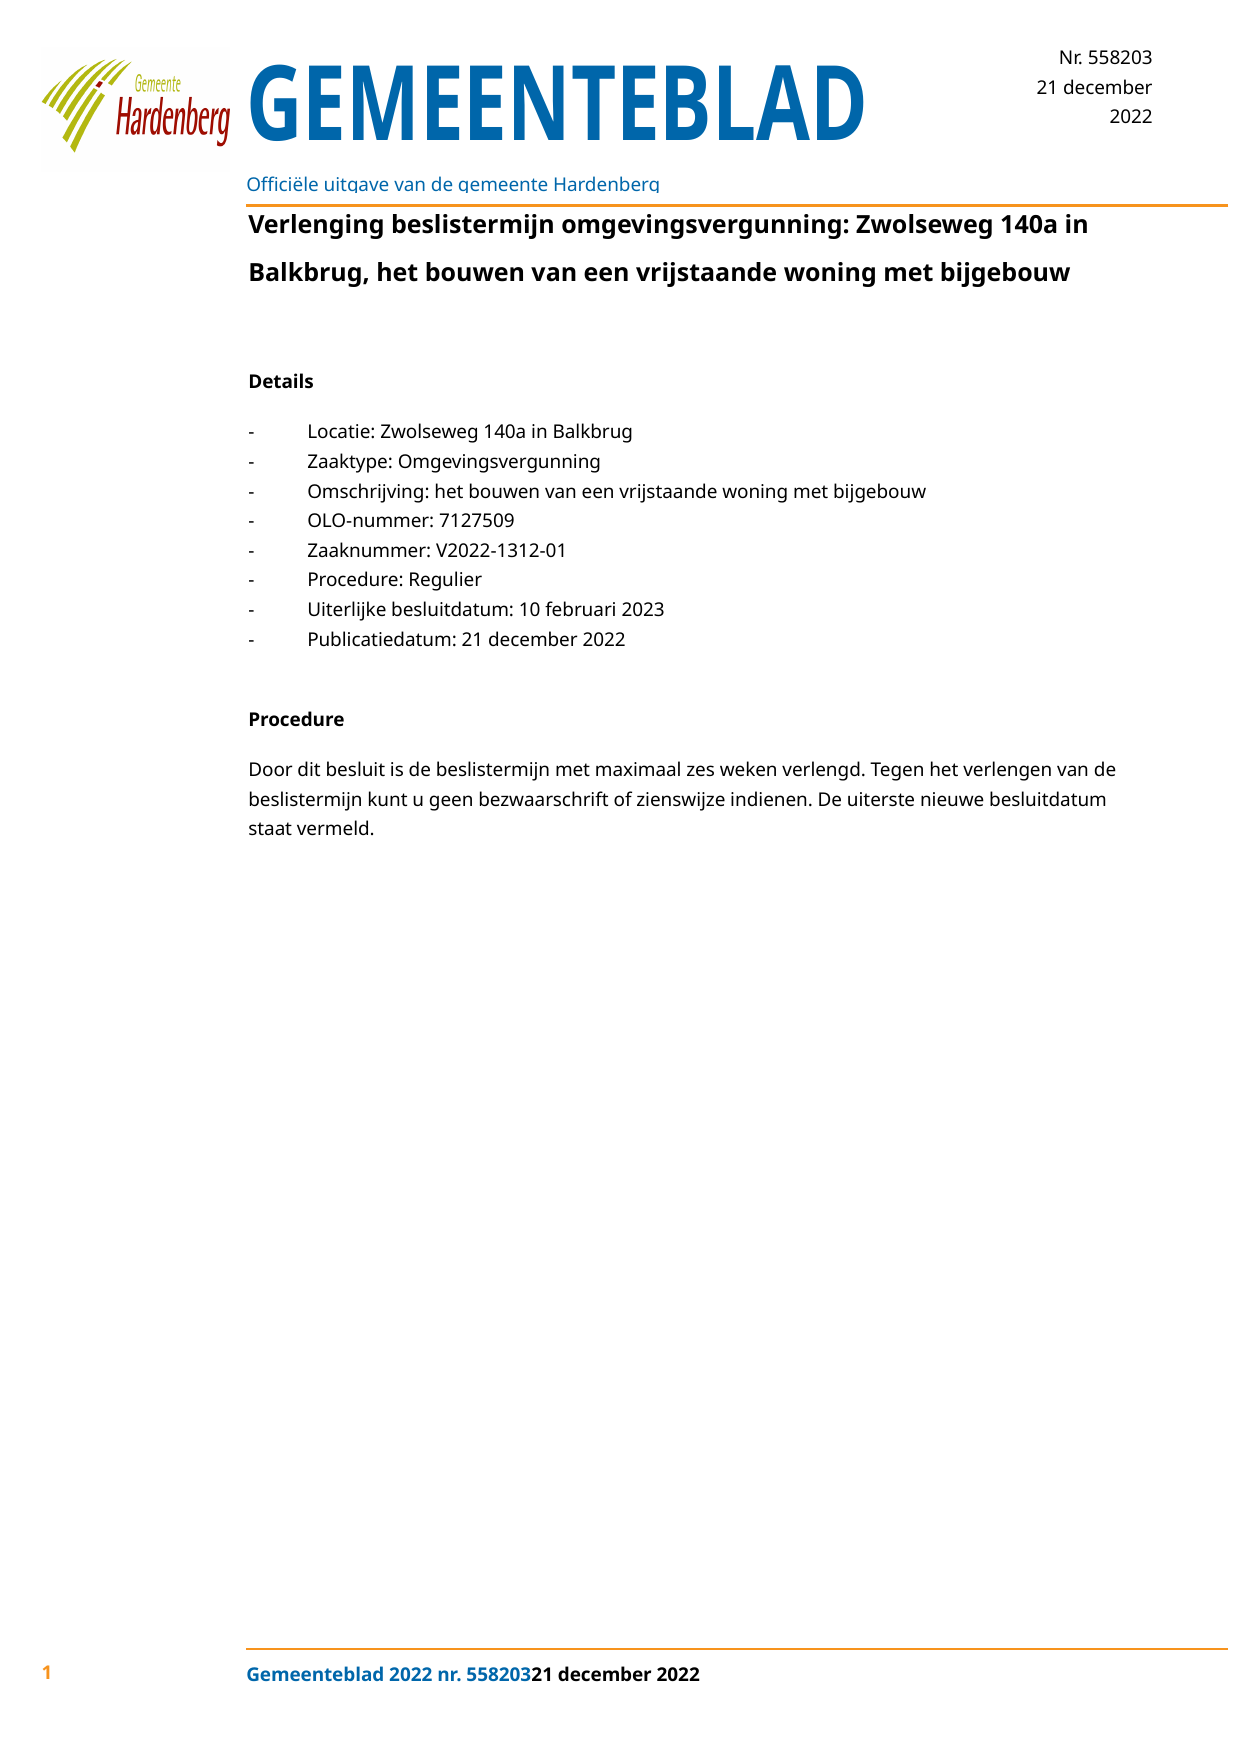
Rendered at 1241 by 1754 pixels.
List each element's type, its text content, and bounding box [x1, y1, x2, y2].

text Details [248, 368, 1152, 394]
list Locatie: Zwolseweg 140a in Balkbrug [248, 419, 1152, 444]
list Zaaknummer: V2022-1312-01 [248, 537, 1152, 563]
picture [41, 47, 231, 172]
list Omschrijving: het bouwen van een vrijstaande woning met bijgebouw [248, 478, 1152, 504]
list Uiterlijke besluitdatum: 10 februari 2023 [248, 596, 1152, 622]
text Door dit besluit is de beslistermijn met maximaal zes weken verlengd. Tegen het verlengen van de beslistermijn kunt u geen bezwaarschrift of zienswijze indienen. De uiterste nieuwe besluitdatum staat vermeld. [248, 756, 1152, 841]
list Procedure: Regulier [248, 567, 1152, 592]
list Zaaktype: Omgevingsvergunning [248, 448, 1152, 474]
text Verlenging beslistermijn omgevingsvergunning: Zwolseweg 140a in Balkbrug, het bouwen van een vrijstaande woning met bijgebouw [248, 207, 1152, 288]
list OLO-nummer: 7127509 [248, 507, 1152, 533]
list Publicatiedatum: 21 december 2022 [248, 626, 1152, 652]
text Procedure [248, 706, 1152, 732]
